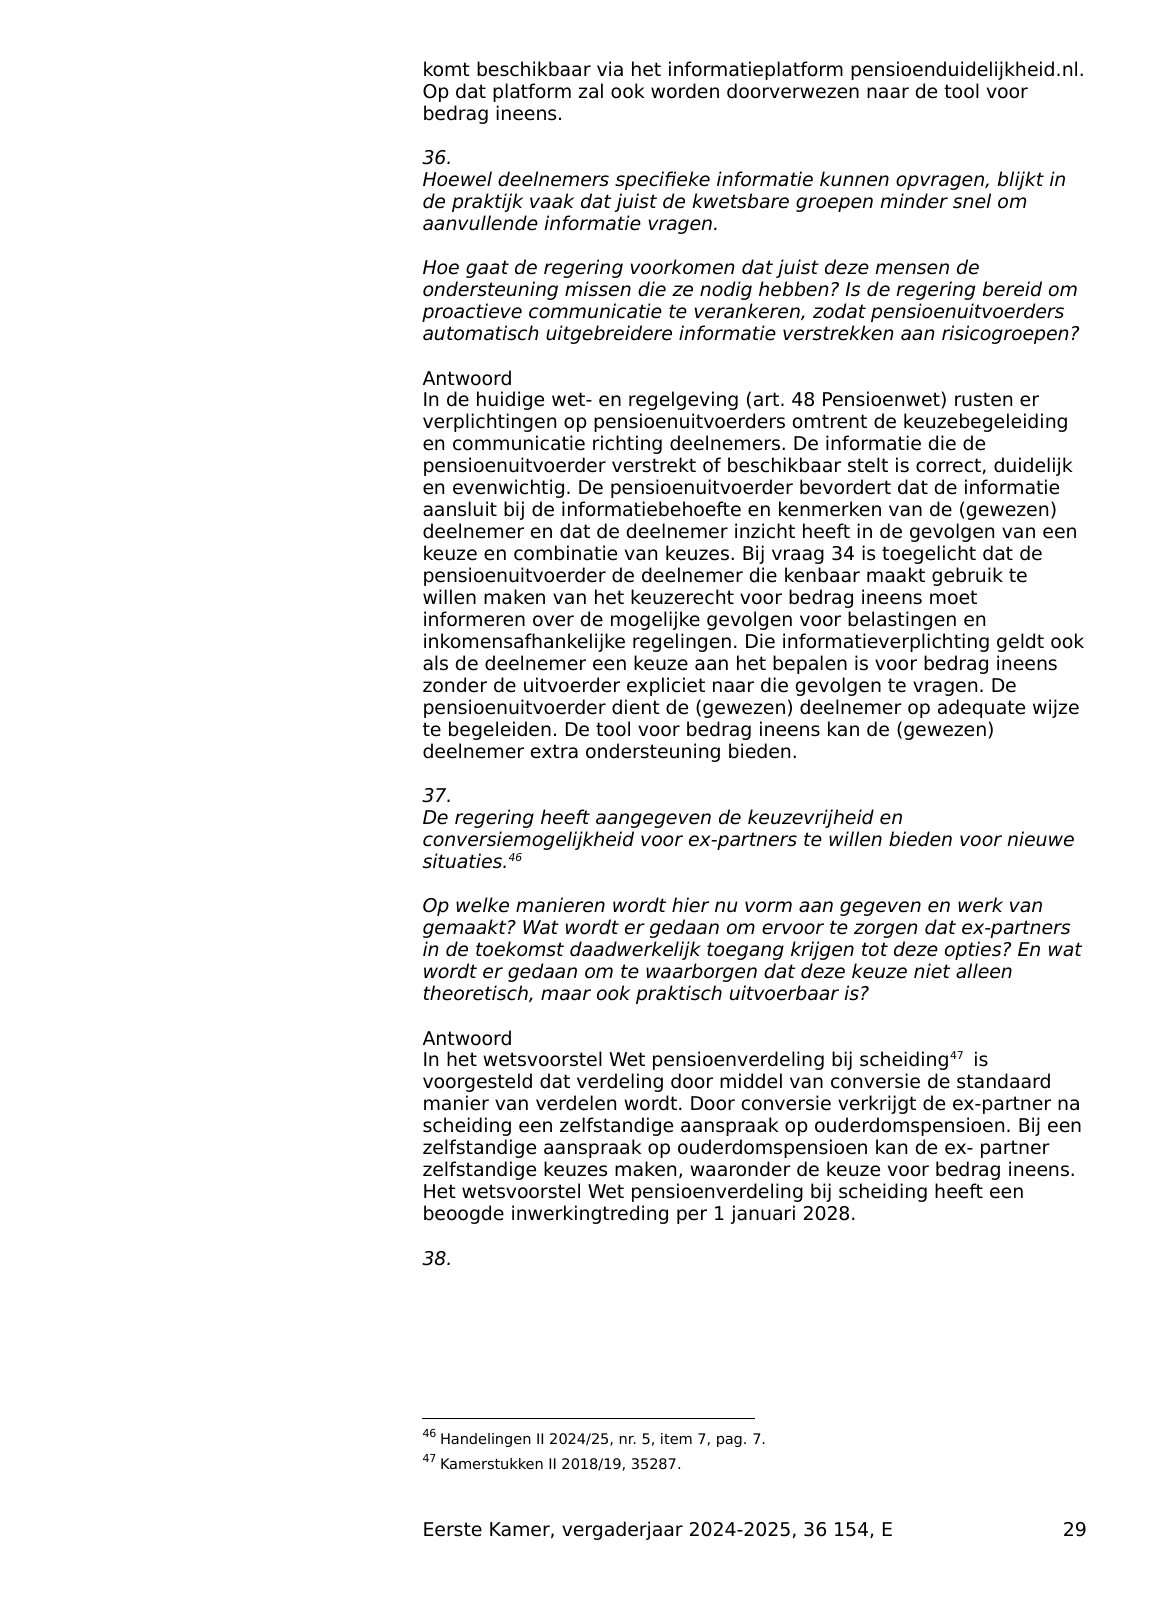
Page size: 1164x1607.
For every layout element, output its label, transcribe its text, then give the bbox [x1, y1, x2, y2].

text Hoe gaat de regering voorkomen dat juist deze mensen de ondersteuning missen die ze nodig hebben? Is de regering bereid om proactieve communicatie te verankeren, zodat pensioenuitvoerders automatisch uitgebreidere informatie verstrekken aan risicogroepen? [422, 257, 1087, 345]
text Antwoord [422, 367, 1087, 389]
text De regering heeft aangegeven de keuzevrijheid en conversiemogelijkheid voor ex-partners te willen bieden voor nieuwe situaties. [422, 807, 1087, 873]
text Handelingen II 2024/25, nr. 5, item 7, pag. 7. [422, 1427, 1087, 1449]
text In het wetsvoorstel Wet pensioenverdeling bij scheiding is voorgesteld dat verdeling door middel van conversie de standaard manier van verdelen wordt. Door conversie verkrijgt de ex-partner na scheiding een zelfstandige aanspraak op ouderdomspensioen. Bij een zelfstandige aanspraak op ouderdomspensioen kan de ex- partner zelfstandige keuzes maken, waaronder de keuze voor bedrag ineens. Het wetsvoorstel Wet pensioenverdeling bij scheiding heeft een beoogde inwerkingtreding per 1 januari 2028. [422, 1049, 1087, 1225]
text 38. [422, 1247, 1087, 1269]
text Antwoord [422, 1027, 1087, 1049]
text komt beschikbaar via het informatieplatform pensioenduidelijkheid.nl. Op dat platform zal ook worden doorverwezen naar de tool voor bedrag ineens. [422, 59, 1087, 125]
text Op welke manieren wordt hier nu vorm aan gegeven en werk van gemaakt? Wat wordt er gedaan om ervoor te zorgen dat ex-partners in de toekomst daadwerkelijk toegang krijgen tot deze opties? En wat wordt er gedaan om te waarborgen dat deze keuze niet alleen theoretisch, maar ook praktisch uitvoerbaar is? [422, 895, 1087, 1005]
text 37. [422, 785, 1087, 807]
text 36. [422, 147, 1087, 169]
text In de huidige wet- en regelgeving (art. 48 Pensioenwet) rusten er verplichtingen op pensioenuitvoerders omtrent de keuzebegeleiding en communicatie richting deelnemers. De informatie die de pensioenuitvoerder verstrekt of beschikbaar stelt is correct, duidelijk en evenwichtig. De pensioenuitvoerder bevordert dat de informatie aansluit bij de informatiebehoefte en kenmerken van de (gewezen) deelnemer en dat de deelnemer inzicht heeft in de gevolgen van een keuze en combinatie van keuzes. Bij vraag 34 is toegelicht dat de pensioenuitvoerder de deelnemer die kenbaar maakt gebruik te willen maken van het keuzerecht voor bedrag ineens moet informeren over de mogelijke gevolgen voor belastingen en inkomensafhankelijke regelingen. Die informatieverplichting geldt ook als de deelnemer een keuze aan het bepalen is voor bedrag ineens zonder de uitvoerder expliciet naar die gevolgen te vragen. De pensioenuitvoerder dient de (gewezen) deelnemer op adequate wijze te begeleiden. De tool voor bedrag ineens kan de (gewezen) deelnemer extra ondersteuning bieden. [422, 389, 1087, 763]
text Kamerstukken II 2018/19, 35287. [422, 1452, 1087, 1474]
text Hoewel deelnemers specifieke informatie kunnen opvragen, blijkt in de praktijk vaak dat juist de kwetsbare groepen minder snel om aanvullende informatie vragen. [422, 169, 1087, 235]
